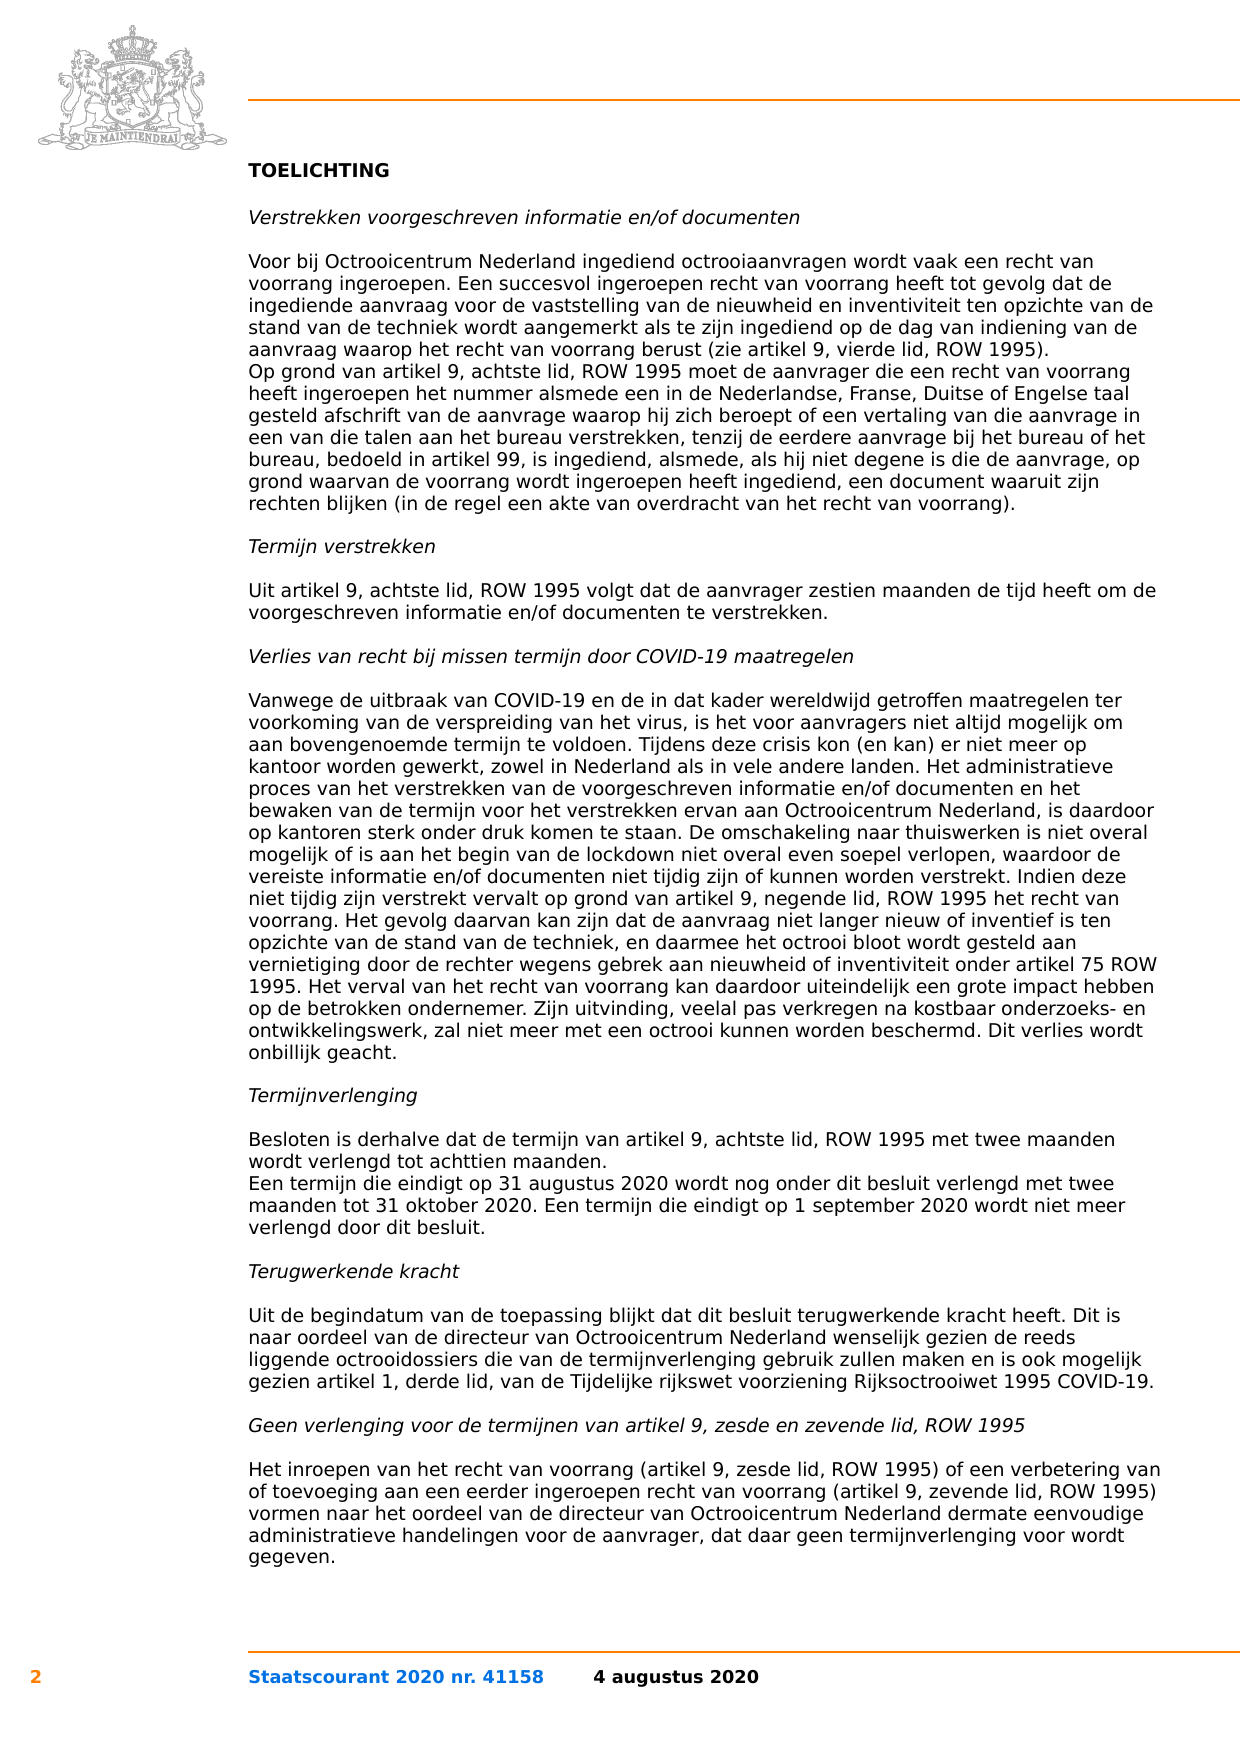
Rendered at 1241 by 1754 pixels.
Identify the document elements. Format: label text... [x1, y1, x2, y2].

subtitle Geen verlenging voor de termijnen van artikel 9, zesde en zevende lid, ROW 1995 [248, 1415, 1163, 1437]
subtitle Verstrekken voorgeschreven informatie en/of documenten [248, 207, 1163, 229]
subtitle Verlies van recht bij missen termijn door COVID-19 maatregelen [248, 646, 1163, 668]
subtitle Terugwerkende kracht [248, 1261, 1163, 1283]
text Vanwege de uitbraak van COVID-19 en de in dat kader wereldwijd getroffen maatregelen ter voorkoming van de verspreiding van het virus, is het voor aanvragers niet altijd mogelijk om aan bovengenoemde termijn te voldoen. Tijdens deze crisis kon (en kan) er niet meer op kantoor worden gewerkt, zowel in Nederland als in vele andere landen. Het administratieve proces van het verstrekken van de voorgeschreven informatie en/of documenten en het bewaken van de termijn voor het verstrekken ervan aan Octrooicentrum Nederland, is daardoor op kantoren sterk onder druk komen te staan. De omschakeling naar thuiswerken is niet overal mogelijk of is aan het begin van de lockdown niet overal even soepel verlopen, waardoor de vereiste informatie en/of documenten niet tijdig zijn of kunnen worden verstrekt. Indien deze niet tijdig zijn verstrekt vervalt op grond van artikel 9, negende lid, ROW 1995 het recht van voorrang. Het gevolg daarvan kan zijn dat de aanvraag niet langer nieuw of inventief is ten opzichte van de stand van de techniek, en daarmee het octrooi bloot wordt gesteld aan vernietiging door de rechter wegens gebrek aan nieuwheid of inventiviteit onder artikel 75 ROW 1995. Het verval van het recht van voorrang kan daardoor uiteindelijk een grote impact hebben op de betrokken ondernemer. Zijn uitvinding, veelal pas verkregen na kostbaar onderzoeks- en ontwikkelingswerk, zal niet meer met een octrooi kunnen worden beschermd. Dit verlies wordt onbillijk geacht. [248, 690, 1163, 1063]
subtitle Termijnverlenging [248, 1085, 1163, 1107]
text Het inroepen van het recht van voorrang (artikel 9, zesde lid, ROW 1995) of een verbetering van of toevoeging aan een eerder ingeroepen recht van voorrang (artikel 9, zevende lid, ROW 1995) vormen naar het oordeel van de directeur van Octrooicentrum Nederland dermate eenvoudige administratieve handelingen voor de aanvrager, dat daar geen termijnverlenging voor wordt gegeven. [248, 1458, 1163, 1568]
text Uit de begindatum van de toepassing blijkt dat dit besluit terugwerkende kracht heeft. Dit is naar oordeel van de directeur van Octrooicentrum Nederland wenselijk gezien de reeds liggende octrooidossiers die van de termijnverlenging gebruik zullen maken en is ook mogelijk gezien artikel 1, derde lid, van de Tijdelijke rijkswet voorziening Rijksoctrooiwet 1995 COVID-19. [248, 1305, 1163, 1393]
text Besloten is derhalve dat de termijn van artikel 9, achtste lid, ROW 1995 met twee maanden wordt verlengd tot achttien maanden. [248, 1129, 1163, 1173]
text Een termijn die eindigt op 31 augustus 2020 wordt nog onder dit besluit verlengd met twee maanden tot 31 oktober 2020. Een termijn die eindigt op 1 september 2020 wordt niet meer verlengd door dit besluit. [248, 1173, 1163, 1239]
text Voor bij Octrooicentrum Nederland ingediend octrooiaanvragen wordt vaak een recht van voorrang ingeroepen. Een succesvol ingeroepen recht van voorrang heeft tot gevolg dat de ingediende aanvraag voor de vaststelling van de nieuwheid en inventiviteit ten opzichte van de stand van de techniek wordt aangemerkt als te zijn ingediend op de dag van indiening van de aanvraag waarop het recht van voorrang berust (zie artikel 9, vierde lid, ROW 1995). [248, 251, 1163, 361]
text Op grond van artikel 9, achtste lid, ROW 1995 moet de aanvrager die een recht van voorrang heeft ingeroepen het nummer alsmede een in de Nederlandse, Franse, Duitse of Engelse taal gesteld afschrift van de aanvrage waarop hij zich beroept of een vertaling van die aanvrage in een van die talen aan het bureau verstrekken, tenzij de eerdere aanvrage bij het bureau of het bureau, bedoeld in artikel 99, is ingediend, alsmede, als hij niet degene is die de aanvrage, op grond waarvan de voorrang wordt ingeroepen heeft ingediend, een document waaruit zijn rechten blijken (in de regel een akte van overdracht van het recht van voorrang). [248, 361, 1163, 514]
picture [38, 25, 227, 150]
text Uit artikel 9, achtste lid, ROW 1995 volgt dat de aanvrager zestien maanden de tijd heeft om de voorgeschreven informatie en/of documenten te verstrekken. [248, 580, 1163, 624]
subtitle TOELICHTING [248, 160, 1163, 182]
subtitle Termijn verstrekken [248, 536, 1163, 558]
